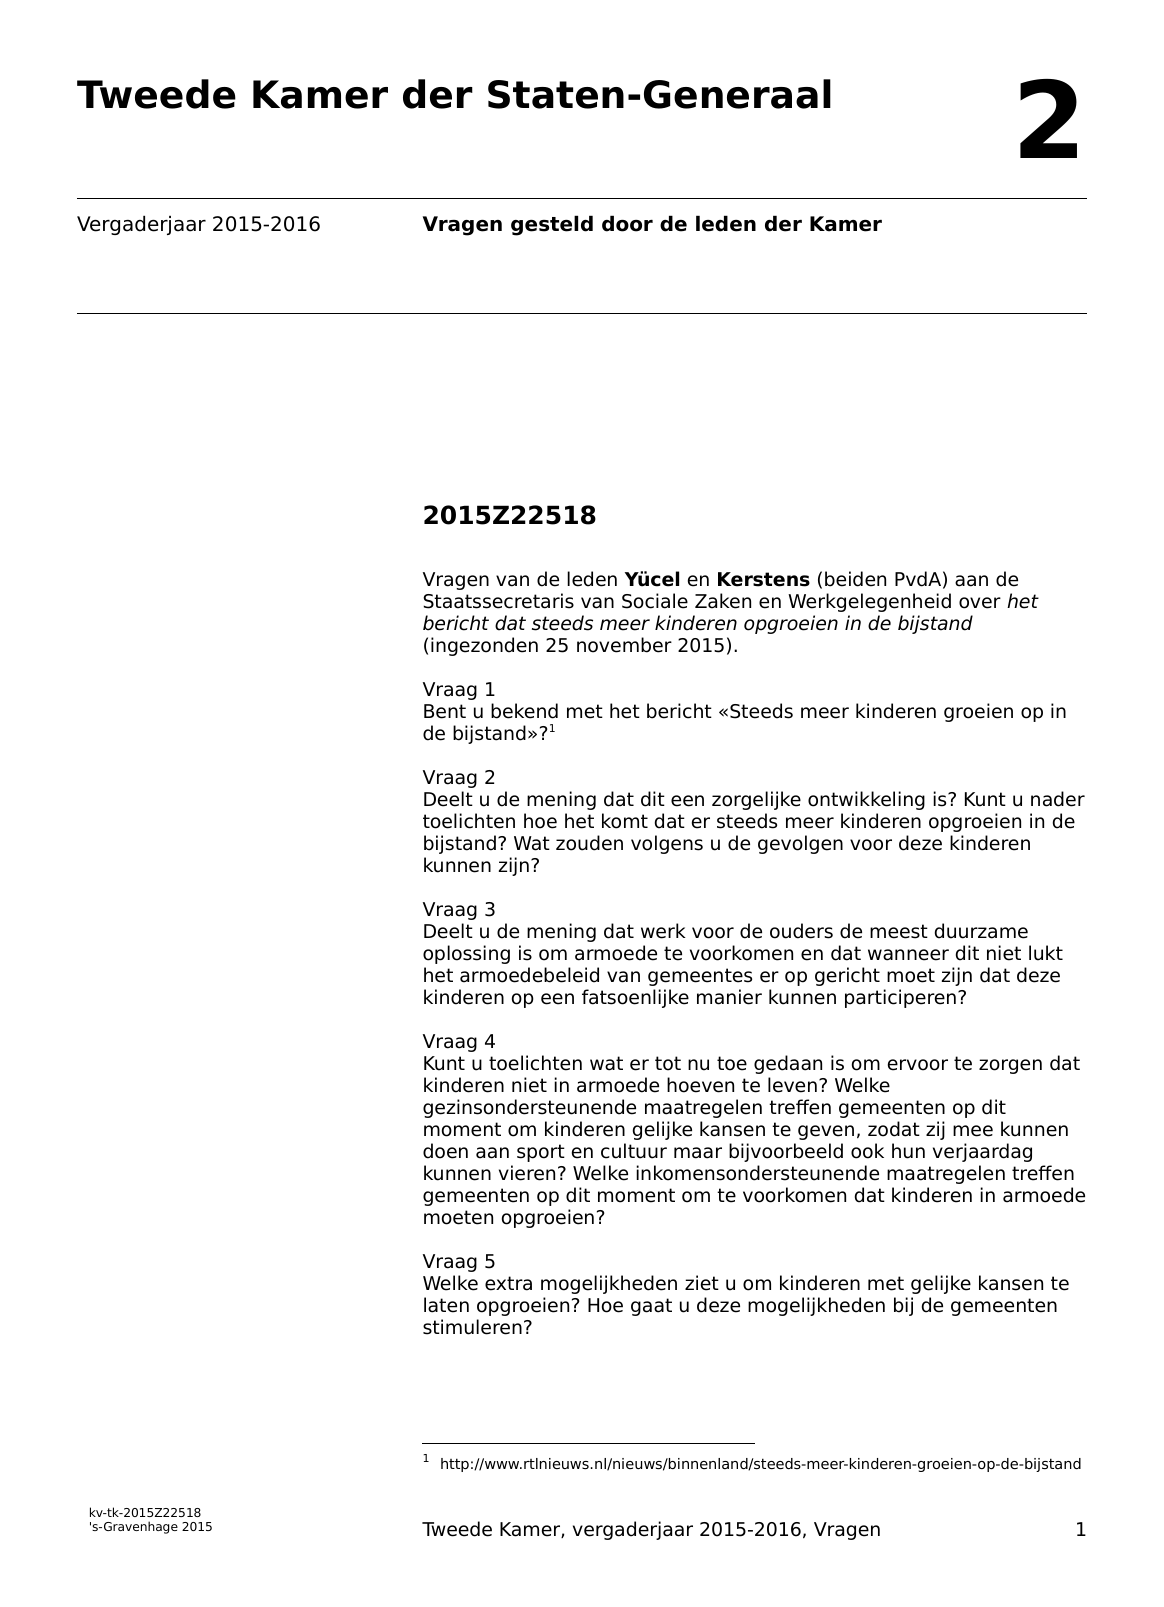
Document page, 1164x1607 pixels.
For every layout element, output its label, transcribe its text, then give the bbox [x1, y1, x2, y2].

table_cell Vergaderjaar 2015-2016 [77, 199, 422, 313]
text Vraag 5 [422, 1251, 1087, 1273]
text Kunt u toelichten wat er tot nu toe gedaan is om ervoor te zorgen dat kinderen niet in armoede hoeven te leven? Welke gezinsondersteunende maatregelen treffen gemeenten op dit moment om kinderen gelijke kansen te geven, zodat zij mee kunnen doen aan sport en cultuur maar bijvoorbeeld ook hun verjaardag kunnen vieren? Welke inkomensondersteunende maatregelen treffen gemeenten op dit moment om te voorkomen dat kinderen in armoede moeten opgroeien? [422, 1053, 1087, 1229]
text Vragen van de leden Yücel en Kerstens (beiden PvdA) aan de Staatssecretaris van Sociale Zaken en Werkgelegenheid over het bericht dat steeds meer kinderen opgroeien in de bijstand (ingezonden 25 november 2015). [422, 569, 1087, 657]
text Vraag 2 [422, 767, 1087, 789]
text Bent u bekend met het bericht «Steeds meer kinderen groeien op in de bijstand»? [422, 701, 1087, 745]
text 2015Z22518 [422, 501, 1087, 531]
text Vraag 3 [422, 899, 1087, 921]
text kv-tk-2015Z22518 [88, 1506, 323, 1520]
text Welke extra mogelijkheden ziet u om kinderen met gelijke kansen te laten opgroeien? Hoe gaat u deze mogelijkheden bij de gemeenten stimuleren? [422, 1273, 1087, 1339]
text Vraag 1 [422, 679, 1087, 701]
table_header Tweede Kamer der Staten-Generaal [77, 59, 886, 198]
text Vraag 4 [422, 1031, 1087, 1053]
text http://www.rtlnieuws.nl/nieuws/binnenland/steeds-meer-kinderen-groeien-op-de-bijstand [422, 1452, 1087, 1474]
text 's-Gravenhage 2015 [88, 1520, 323, 1534]
text Deelt u de mening dat dit een zorgelijke ontwikkeling is? Kunt u nader toelichten hoe het komt dat er steeds meer kinderen opgroeien in de bijstand? Wat zouden volgens u de gevolgen voor deze kinderen kunnen zijn? [422, 789, 1087, 877]
table_header 2 [886, 59, 1087, 198]
table_cell Vragen gesteld door de leden der Kamer [422, 199, 1087, 313]
text Deelt u de mening dat werk voor de ouders de meest duurzame oplossing is om armoede te voorkomen en dat wanneer dit niet lukt het armoedebeleid van gemeentes er op gericht moet zijn dat deze kinderen op een fatsoenlijke manier kunnen participeren? [422, 921, 1087, 1009]
